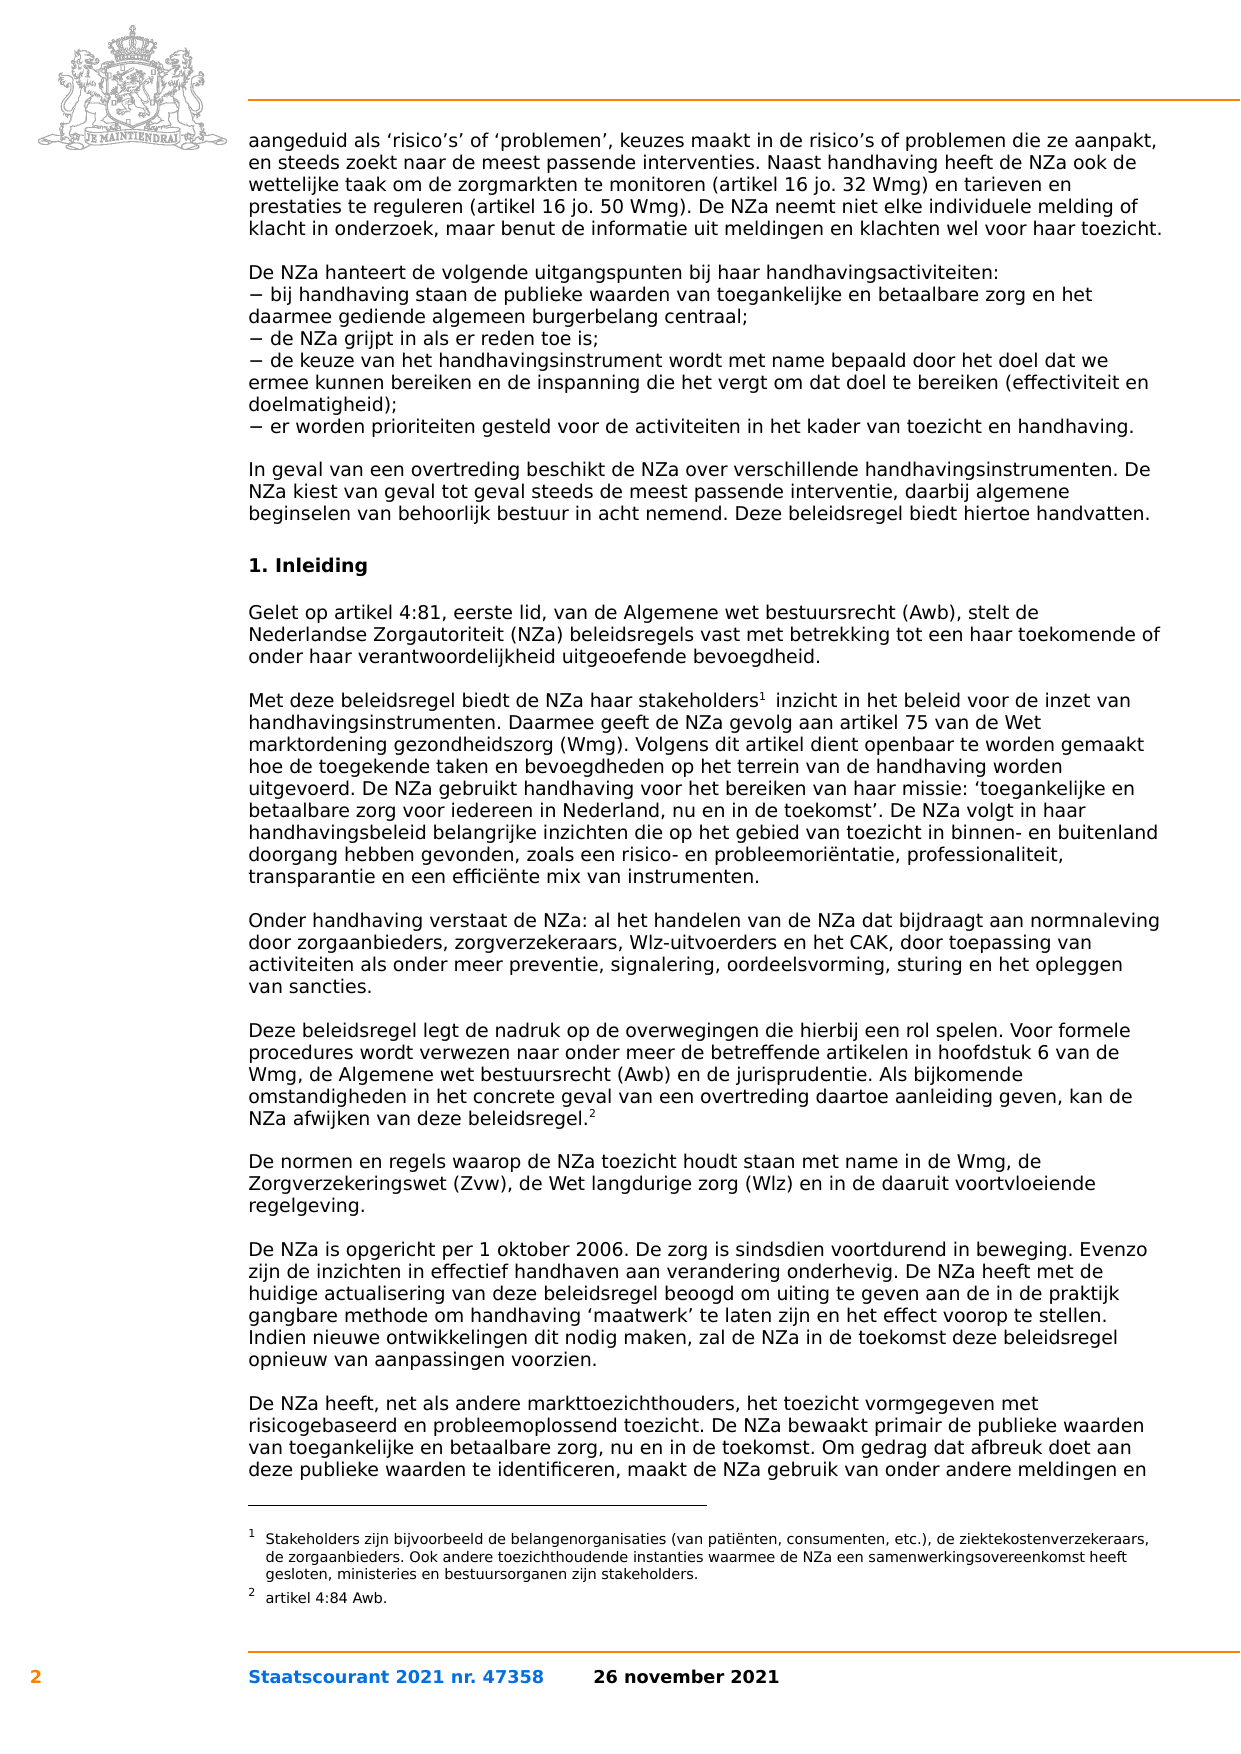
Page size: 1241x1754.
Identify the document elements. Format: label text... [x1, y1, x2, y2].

text Met deze beleidsregel biedt de NZa haar stakeholders inzicht in het beleid voor de inzet van handhavingsinstrumenten. Daarmee geeft de NZa gevolg aan artikel 75 van de Wet marktordening gezondheidszorg (Wmg). Volgens dit artikel dient openbaar te worden gemaakt hoe de toegekende taken en bevoegdheden op het terrein van de handhaving worden uitgevoerd. De NZa gebruikt handhaving voor het bereiken van haar missie: ‘toegankelijke en betaalbare zorg voor iedereen in Nederland, nu en in de toekomst’. De NZa volgt in haar handhavingsbeleid belangrijke inzichten die op het gebied van toezicht in binnen- en buitenland doorgang hebben gevonden, zoals een risico- en probleemoriëntatie, professionaliteit, transparantie en een efficiënte mix van instrumenten. [248, 690, 1163, 888]
text − de keuze van het handhavingsinstrument wordt met name bepaald door het doel dat we ermee kunnen bereiken en de inspanning die het vergt om dat doel te bereiken (effectiviteit en doelmatigheid); [248, 349, 1163, 416]
subtitle 1. Inleiding [248, 555, 1163, 577]
text De NZa is opgericht per 1 oktober 2006. De zorg is sindsdien voortdurend in beweging. Evenzo zijn de inzichten in effectief handhaven aan verandering onderhevig. De NZa heeft met de huidige actualisering van deze beleidsregel beoogd om uiting te geven aan de in de praktijk gangbare methode om handhaving ‘maatwerk’ te laten zijn en het effect voorop te stellen. Indien nieuwe ontwikkelingen dit nodig maken, zal de NZa in de toekomst deze beleidsregel opnieuw van aanpassingen voorzien. [248, 1239, 1163, 1371]
text Gelet op artikel 4:81, eerste lid, van de Algemene wet bestuursrecht (Awb), stelt de Nederlandse Zorgautoriteit (NZa) beleidsregels vast met betrekking tot een haar toekomende of onder haar verantwoordelijkheid uitgeoefende bevoegdheid. [248, 602, 1163, 668]
text Deze beleidsregel legt de nadruk op de overwegingen die hierbij een rol spelen. Voor formele procedures wordt verwezen naar onder meer de betreffende artikelen in hoofdstuk 6 van de Wmg, de Algemene wet bestuursrecht (Awb) en de jurisprudentie. Als bijkomende omstandigheden in het concrete geval van een overtreding daartoe aanleiding geven, kan de NZa afwijken van deze beleidsregel. [248, 1019, 1163, 1129]
text − bij handhaving staan de publieke waarden van toegankelijke en betaalbare zorg en het daarmee gediende algemeen burgerbelang centraal; [248, 284, 1163, 328]
text De NZa hanteert de volgende uitgangspunten bij haar handhavingsactiviteiten: [248, 262, 1163, 284]
text De normen en regels waarop de NZa toezicht houdt staan met name in de Wmg, de Zorgverzekeringswet (Zvw), de Wet langdurige zorg (Wlz) en in de daaruit voortvloeiende regelgeving. [248, 1151, 1163, 1217]
text Stakeholders zijn bijvoorbeeld de belangenorganisaties (van patiënten, consumenten, etc.), de ziektekostenverzekeraars, de zorgaanbieders. Ook andere toezichthoudende instanties waarmee de NZa een samenwerkingsovereenkomst heeft gesloten, ministeries en bestuursorganen zijn stakeholders. [248, 1527, 1163, 1583]
picture [38, 25, 227, 150]
text − de NZa grijpt in als er reden toe is; [248, 328, 1163, 349]
text artikel 4:84 Awb. [248, 1586, 1163, 1608]
text Onder handhaving verstaat de NZa: al het handelen van de NZa dat bijdraagt aan normnaleving door zorgaanbieders, zorgverzekeraars, Wlz-uitvoerders en het CAK, door toepassing van activiteiten als onder meer preventie, signalering, oordeelsvorming, sturing en het opleggen van sancties. [248, 910, 1163, 998]
text − er worden prioriteiten gesteld voor de activiteiten in het kader van toezicht en handhaving. [248, 416, 1163, 437]
text In geval van een overtreding beschikt de NZa over verschillende handhavingsinstrumenten. De NZa kiest van geval tot geval steeds de meest passende interventie, daarbij algemene beginselen van behoorlijk bestuur in acht nemend. Deze beleidsregel biedt hiertoe handvatten. [248, 459, 1163, 525]
text De NZa heeft, net als andere markttoezichthouders, het toezicht vormgegeven met risicogebaseerd en probleemoplossend toezicht. De NZa bewaakt primair de publieke waarden van toegankelijke en betaalbare zorg, nu en in de toekomst. Om gedrag dat afbreuk doet aan deze publieke waarden te identificeren, maakt de NZa gebruik van onder andere meldingen en [248, 1393, 1163, 1481]
text aangeduid als ‘risico’s’ of ‘problemen’, keuzes maakt in de risico’s of problemen die ze aanpakt, en steeds zoekt naar de meest passende interventies. Naast handhaving heeft de NZa ook de wettelijke taak om de zorgmarkten te monitoren (artikel 16 jo. 32 Wmg) en tarieven en prestaties te reguleren (artikel 16 jo. 50 Wmg). De NZa neemt niet elke individuele melding of klacht in onderzoek, maar benut de informatie uit meldingen en klachten wel voor haar toezicht. [248, 130, 1163, 240]
